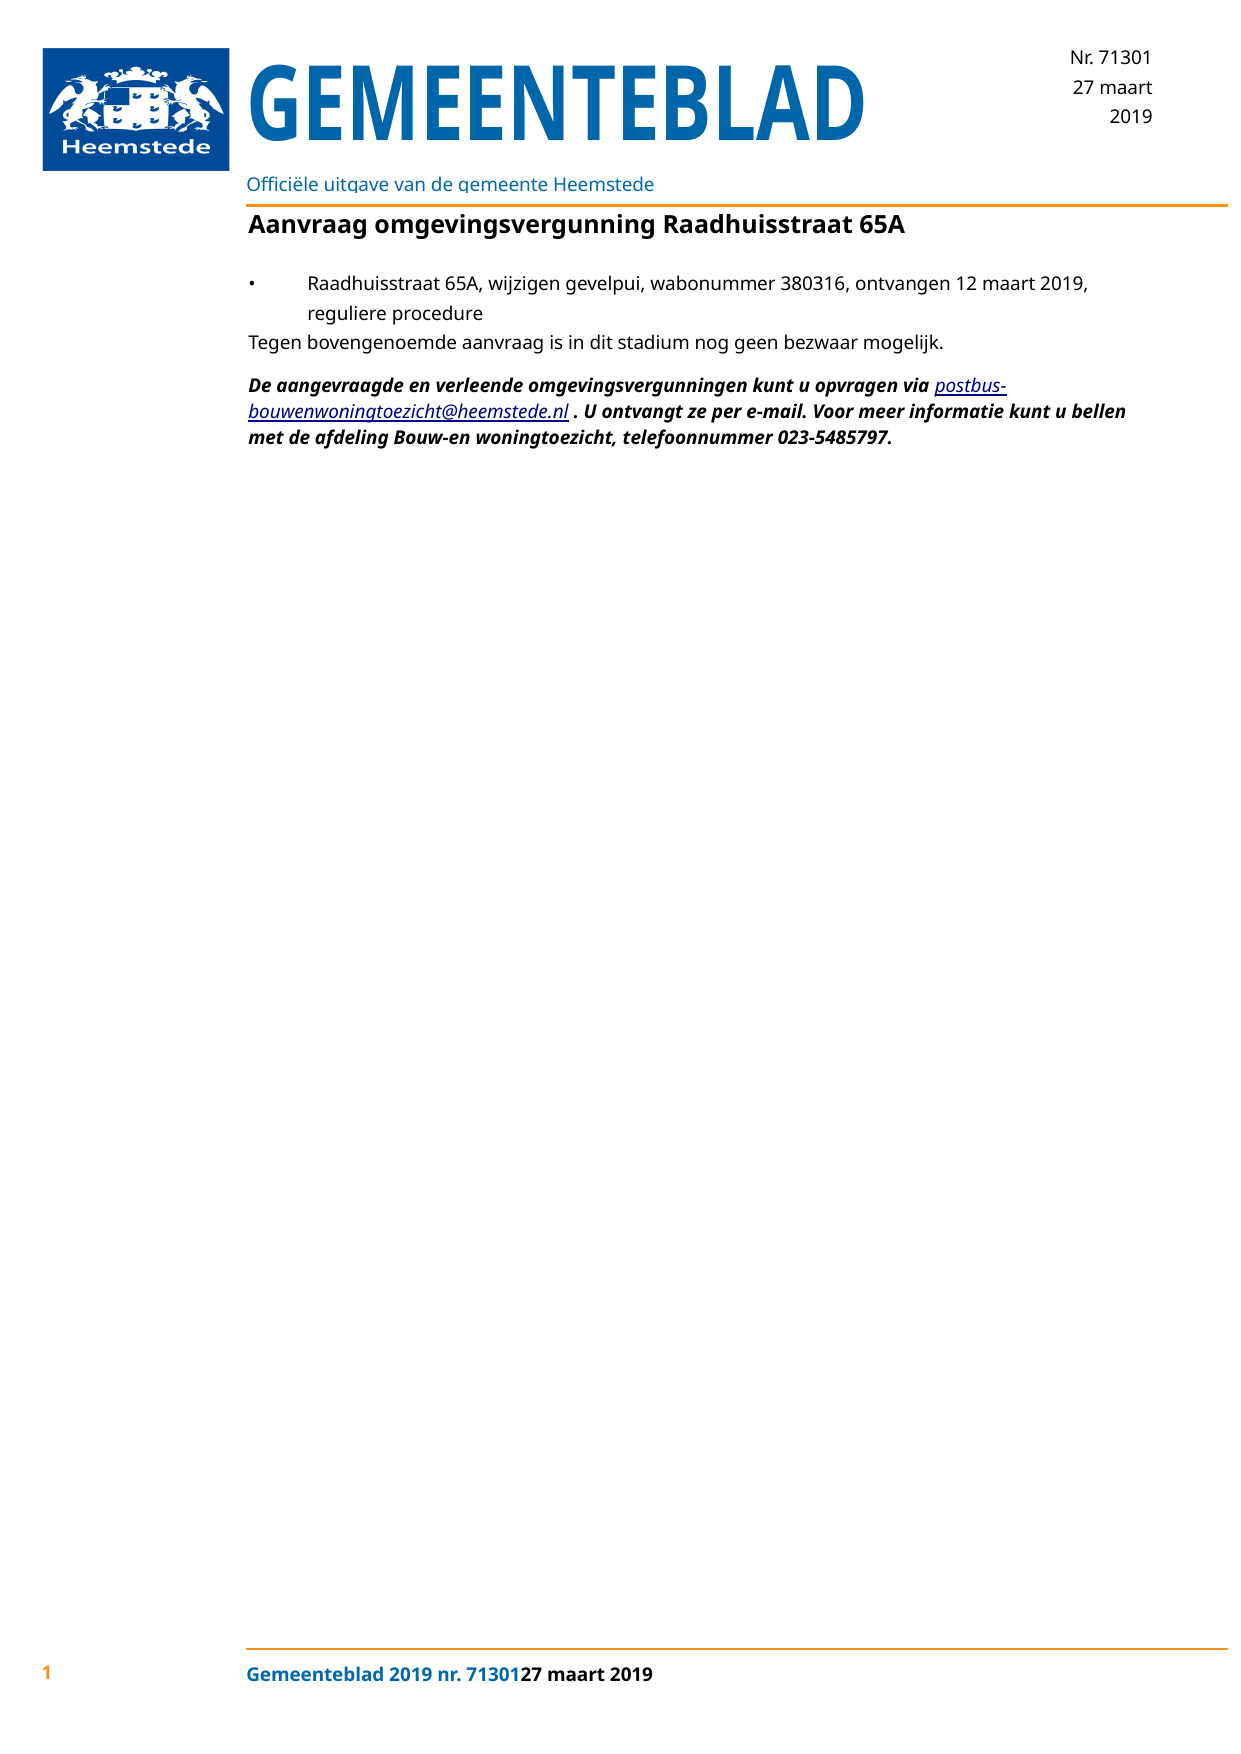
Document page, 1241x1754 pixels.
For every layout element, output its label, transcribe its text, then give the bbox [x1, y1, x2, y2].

text De aangevraagde en verleende omgevingsvergunningen kunt u opvragen via postbus-bouwenwoningtoezicht@heemstede.nl . U ontvangt ze per e-mail. Voor meer informatie kunt u bellen met de afdeling Bouw-en woningtoezicht, telefoonnummer 023-5485797. [248, 373, 1152, 450]
text Tegen bovengenoemde aanvraag is in dit stadium nog geen bezwaar mogelijk. [248, 329, 1152, 355]
list Raadhuisstraat 65A, wijzigen gevelpui, wabonummer 380316, ontvangen 12 maart 2019, reguliere procedure [248, 270, 1152, 326]
text Aanvraag omgevingsvergunning Raadhuisstraat 65A [248, 207, 1152, 241]
picture [41, 47, 231, 172]
